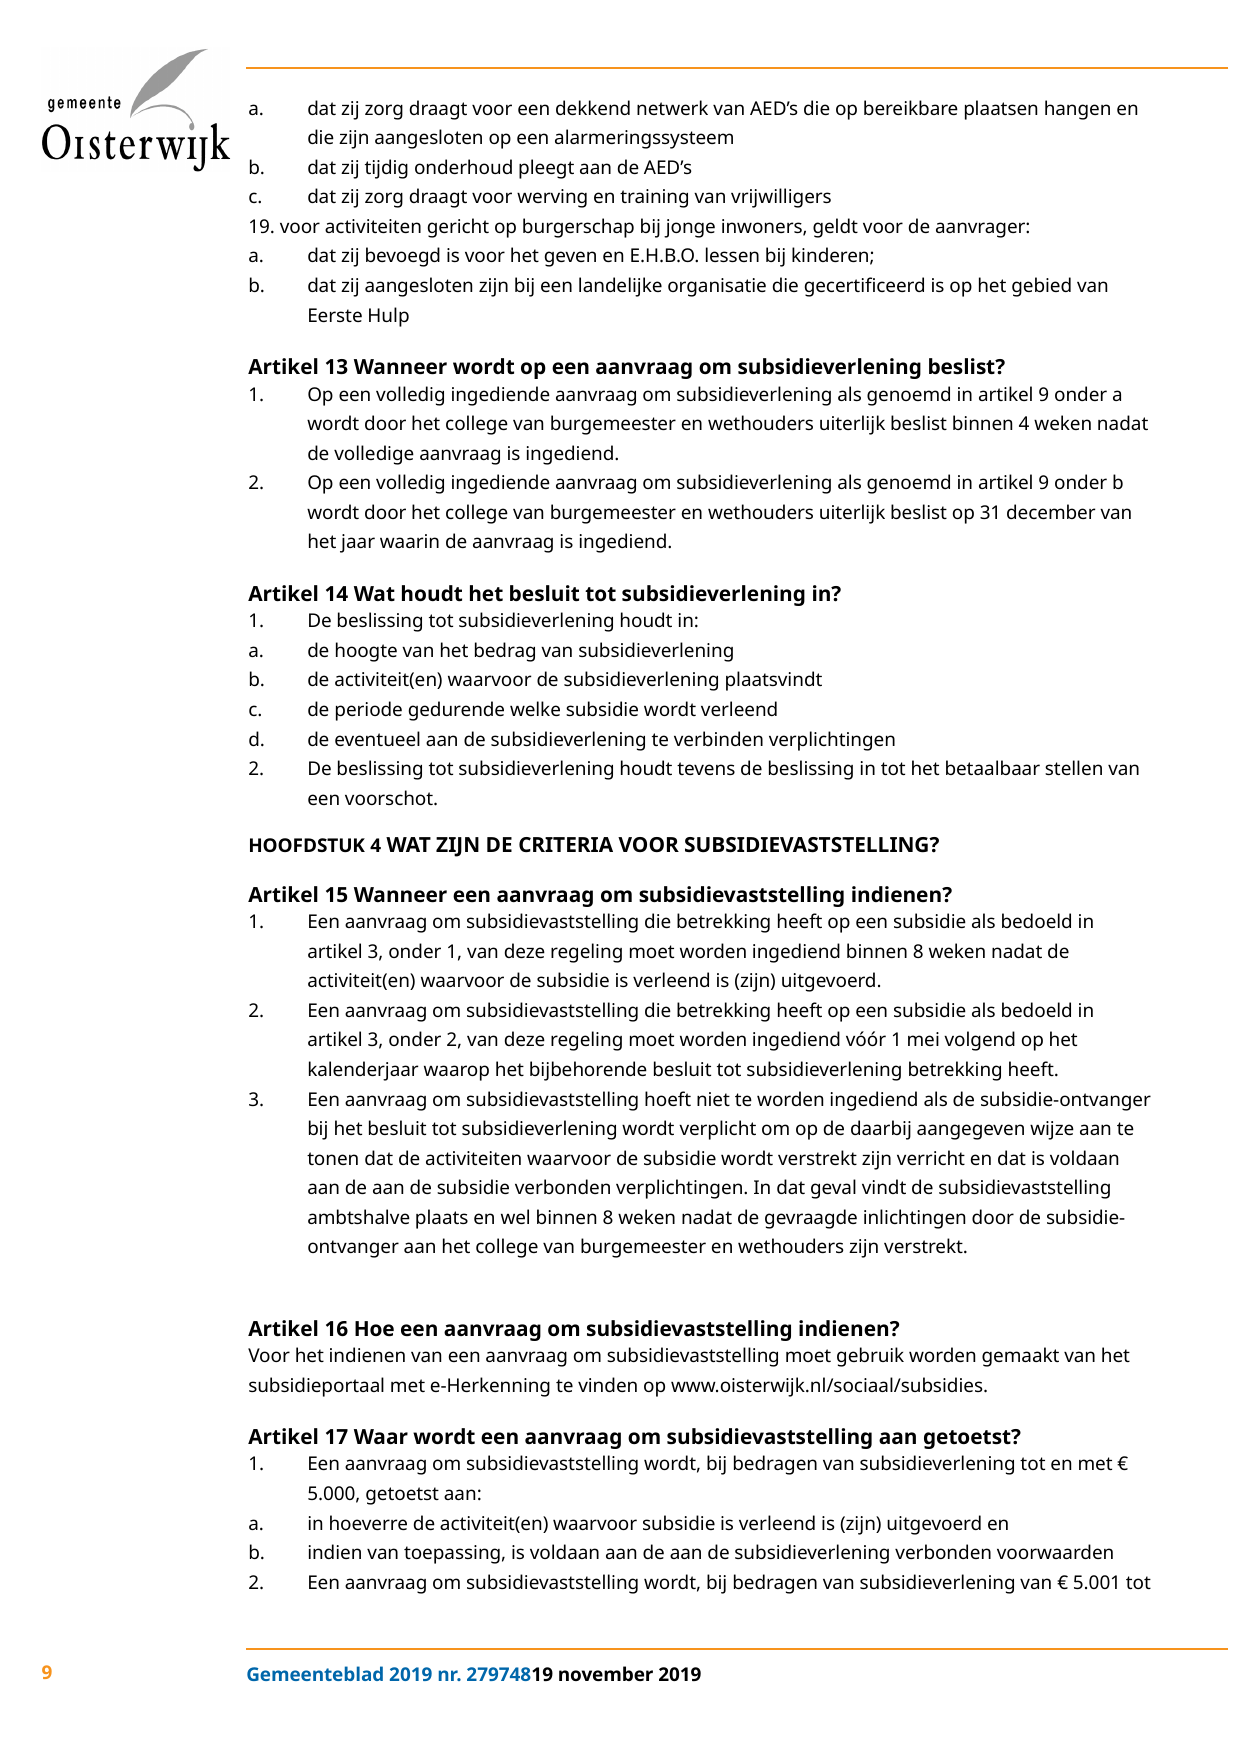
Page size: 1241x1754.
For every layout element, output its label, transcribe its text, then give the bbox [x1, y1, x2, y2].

text Artikel 17 Waar wordt een aanvraag om subsidievaststelling aan getoetst? [248, 1422, 1152, 1451]
list dat zij zorg draagt voor werving en training van vrijwilligers [248, 183, 1152, 209]
list Een aanvraag om subsidievaststelling die betrekking heeft op een subsidie als bedoeld in artikel 3, onder 2, van deze regeling moet worden ingediend vóór 1 mei volgend op het kalenderjaar waarop het bijbehorende besluit tot subsidieverlening betrekking heeft. [248, 997, 1152, 1082]
list de hoogte van het bedrag van subsidieverlening [248, 637, 1152, 663]
list De beslissing tot subsidieverlening houdt in: [248, 607, 1152, 633]
list de activiteit(en) waarvoor de subsidieverlening plaatsvindt [248, 667, 1152, 692]
list Op een volledig ingediende aanvraag om subsidieverlening als genoemd in artikel 9 onder b wordt door het college van burgemeester en wethouders uiterlijk beslist op 31 december van het jaar waarin de aanvraag is ingediend. [248, 469, 1152, 554]
text Voor het indienen van een aanvraag om subsidievaststelling moet gebruik worden gemaakt van het subsidieportaal met e-Herkenning te vinden op www.oisterwijk.nl/sociaal/subsidies. [248, 1342, 1152, 1397]
list Een aanvraag om subsidievaststelling hoeft niet te worden ingediend als de subsidie-ontvanger bij het besluit tot subsidieverlening wordt verplicht om op de daarbij aangegeven wijze aan te tonen dat de activiteiten waarvoor de subsidie wordt verstrekt zijn verricht en dat is voldaan aan de aan de subsidie verbonden verplichtingen. In dat geval vindt de subsidievaststelling ambtshalve plaats en wel binnen 8 weken nadat de gevraagde inlichtingen door de subsidie-ontvanger aan het college van burgemeester en wethouders zijn verstrekt. [248, 1086, 1152, 1259]
text Artikel 13 Wanneer wordt op een aanvraag om subsidieverlening beslist? [248, 352, 1152, 381]
text Artikel 15 Wanneer een aanvraag om subsidievaststelling indienen? [248, 880, 1152, 908]
list Op een volledig ingediende aanvraag om subsidieverlening als genoemd in artikel 9 onder a wordt door het college van burgemeester en wethouders uiterlijk beslist binnen 4 weken nadat de volledige aanvraag is ingediend. [248, 381, 1152, 466]
list dat zij zorg draagt voor een dekkend netwerk van AED’s die op bereikbare plaatsen hangen en die zijn aangesloten op een alarmeringssysteem [248, 95, 1152, 150]
list dat zij tijdig onderhoud pleegt aan de AED’s [248, 154, 1152, 180]
list Een aanvraag om subsidievaststelling die betrekking heeft op een subsidie als bedoeld in artikel 3, onder 1, van deze regeling moet worden ingediend binnen 8 weken nadat de activiteit(en) waarvoor de subsidie is verleend is (zijn) uitgevoerd. [248, 908, 1152, 993]
text 19. voor activiteiten gericht op burgerschap bij jonge inwoners, geldt voor de aanvrager: [248, 213, 1152, 239]
list indien van toepassing, is voldaan aan de aan de subsidieverlening verbonden voorwaarden [248, 1539, 1152, 1565]
text HOOFDSTUK 4 WAT ZIJN DE CRITERIA VOOR SUBSIDIEVASTSTELLING? [248, 831, 1152, 859]
text Artikel 16 Hoe een aanvraag om subsidievaststelling indienen? [248, 1314, 1152, 1342]
picture [41, 47, 231, 172]
list dat zij bevoegd is voor het geven en E.H.B.O. lessen bij kinderen; [248, 243, 1152, 268]
list Een aanvraag om subsidievaststelling wordt, bij bedragen van subsidieverlening van € 5.001 tot [248, 1569, 1152, 1595]
text Artikel 14 Wat houdt het besluit tot subsidieverlening in? [248, 579, 1152, 607]
list dat zij aangesloten zijn bij een landelijke organisatie die gecertificeerd is op het gebied van Eerste Hulp [248, 272, 1152, 328]
list De beslissing tot subsidieverlening houdt tevens de beslissing in tot het betaalbaar stellen van een voorschot. [248, 755, 1152, 811]
list Een aanvraag om subsidievaststelling wordt, bij bedragen van subsidieverlening tot en met € 5.000, getoetst aan: [248, 1451, 1152, 1506]
list de eventueel aan de subsidieverlening te verbinden verplichtingen [248, 726, 1152, 752]
list de periode gedurende welke subsidie wordt verleend [248, 696, 1152, 722]
list in hoeverre de activiteit(en) waarvoor subsidie is verleend is (zijn) uitgevoerd en [248, 1510, 1152, 1536]
